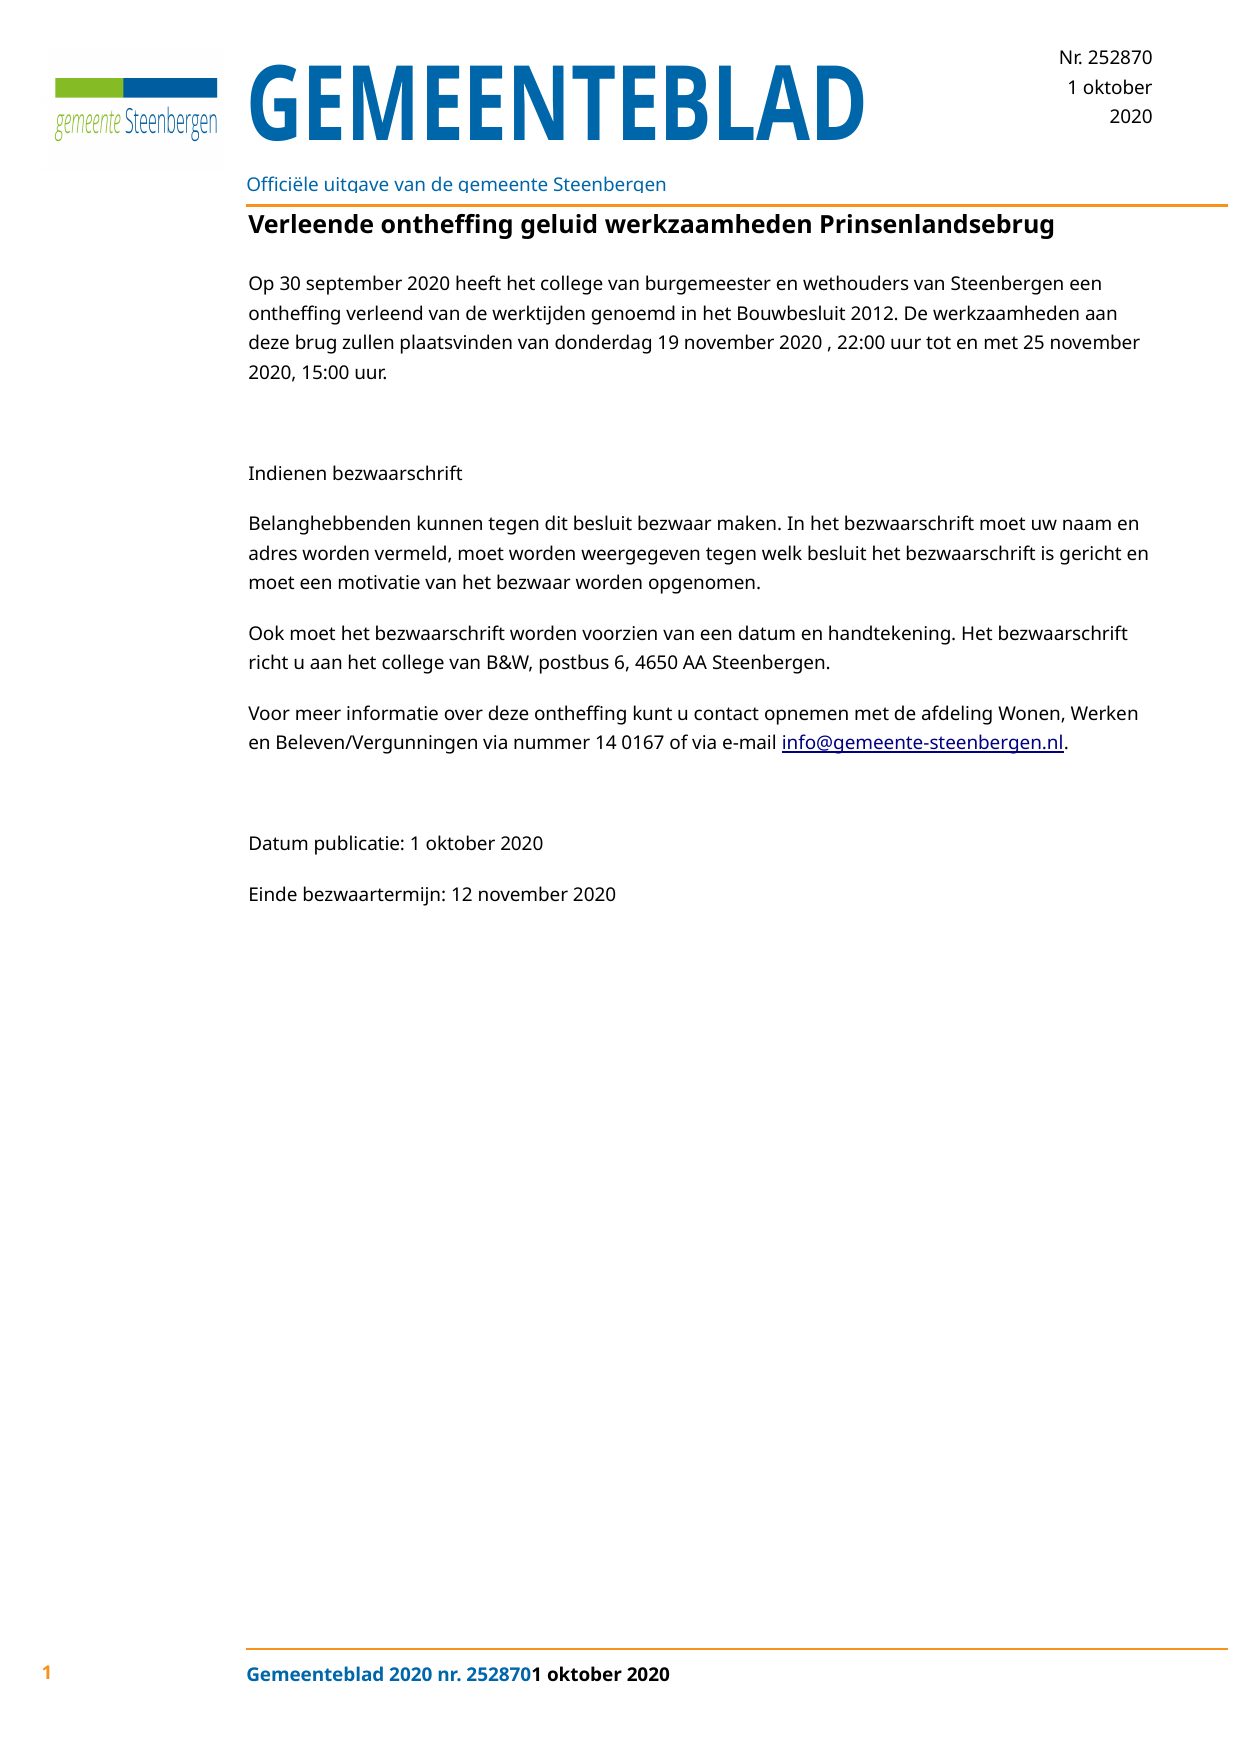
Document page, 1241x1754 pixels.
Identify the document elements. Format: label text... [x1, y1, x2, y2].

text Ook moet het bezwaarschrift worden voorzien van een datum en handtekening. Het bezwaarschrift richt u aan het college van B&W, postbus 6, 4650 AA Steenbergen. [248, 620, 1152, 675]
text Datum publicatie: 1 oktober 2020 [248, 830, 1152, 856]
text Indienen bezwaarschrift [248, 460, 1152, 486]
text Verleende ontheffing geluid werkzaamheden Prinsenlandsebrug [248, 207, 1152, 241]
text Voor meer informatie over deze ontheffing kunt u contact opnemen met de afdeling Wonen, Werken en Beleven/Vergunningen via nummer 14 0167 of via e-mail info@gemeente-steenbergen.nl. [248, 700, 1152, 755]
picture [41, 47, 231, 172]
text ­ [248, 780, 1152, 806]
text Op 30 september 2020 heeft het college van burgemeester en wethouders van Steenbergen een ontheffing verleend van de werktijden genoemd in het Bouwbesluit 2012. De werkzaamheden aan deze brug zullen plaatsvinden van donderdag 19 november 2020 , 22:00 uur tot en met 25 november 2020, 15:00 uur. [248, 270, 1152, 385]
text Einde bezwaartermijn: 12 november 2020 [248, 881, 1152, 906]
text Belanghebbenden kunnen tegen dit besluit bezwaar maken. In het bezwaarschrift moet uw naam en adres worden vermeld, moet worden weergegeven tegen welk besluit het bezwaarschrift is gericht en moet een motivatie van het bezwaar worden opgenomen. [248, 510, 1152, 595]
